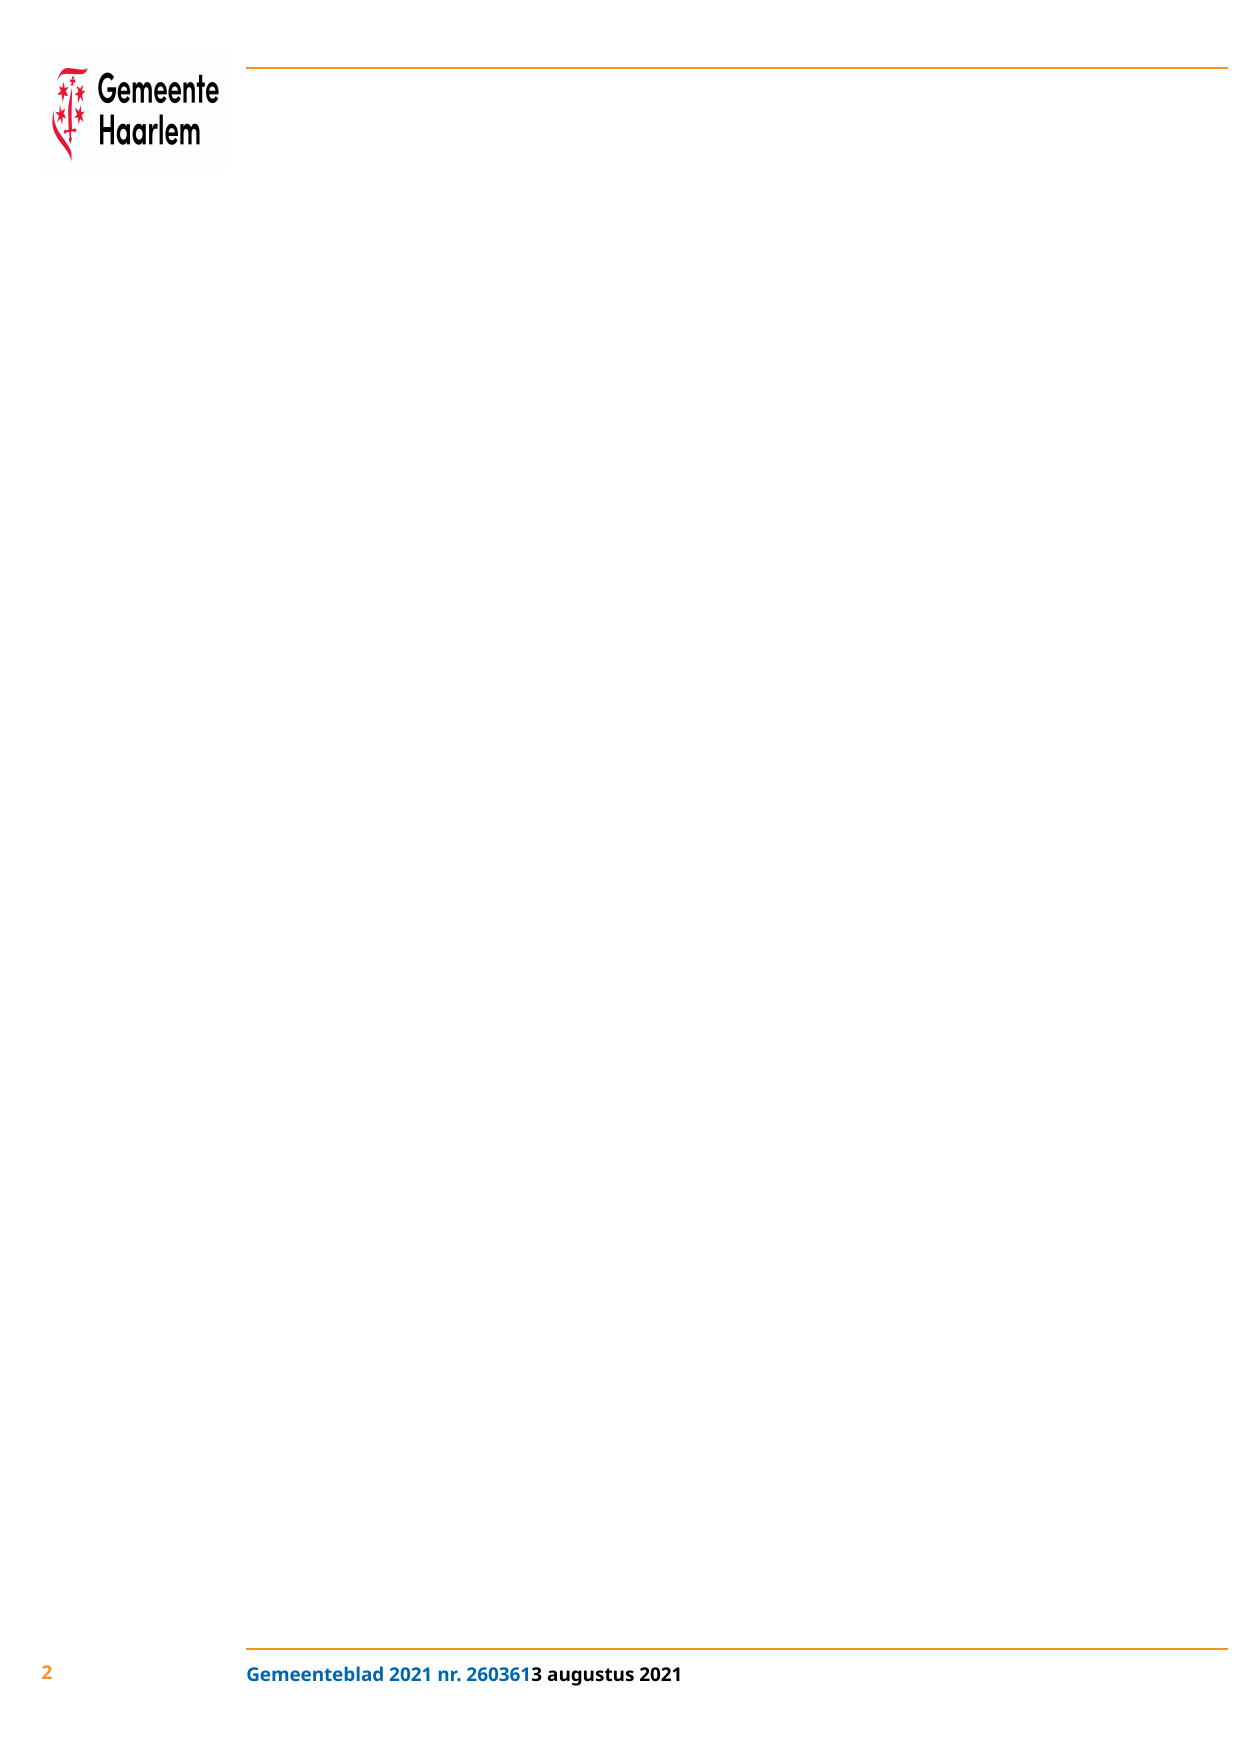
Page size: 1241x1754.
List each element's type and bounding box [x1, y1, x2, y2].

picture [41, 47, 231, 172]
